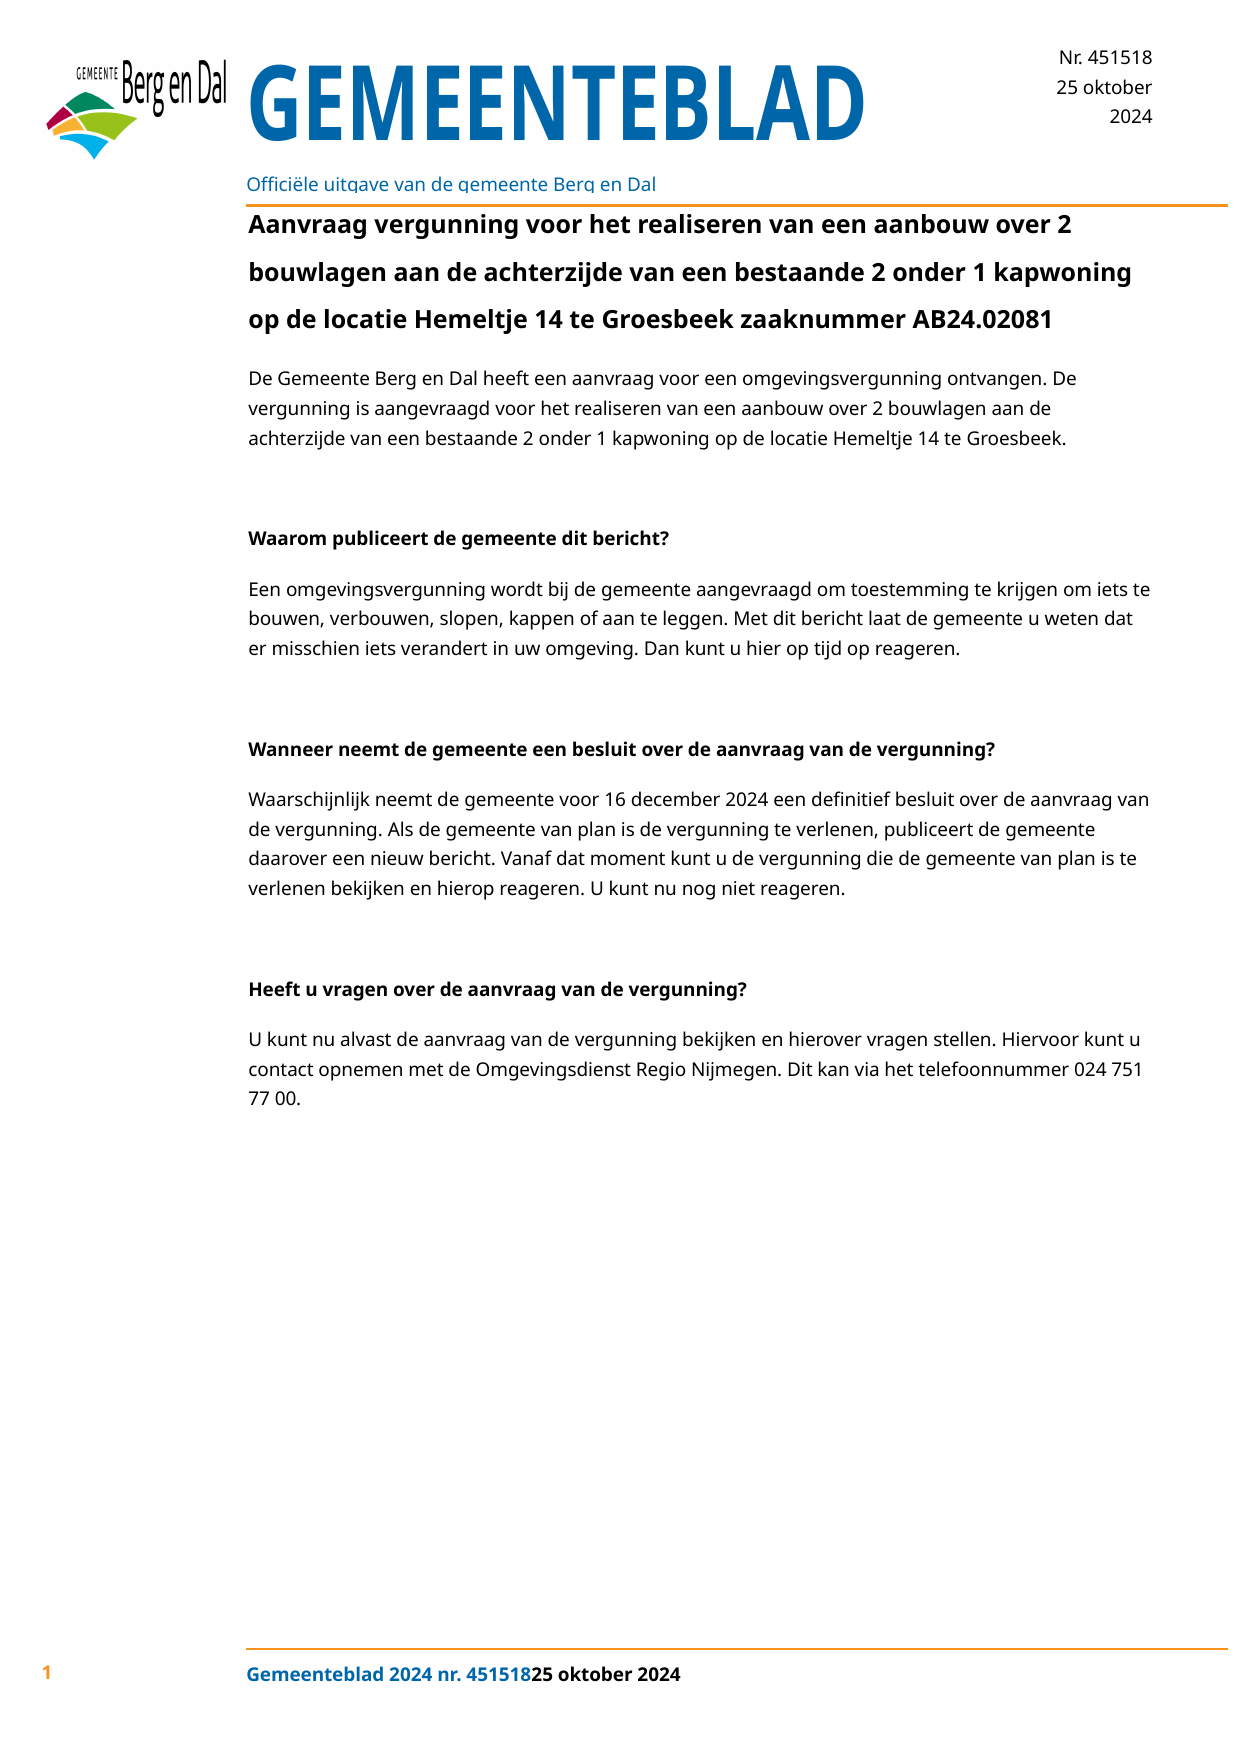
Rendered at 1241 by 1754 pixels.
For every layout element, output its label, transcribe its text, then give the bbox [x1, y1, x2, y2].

text U kunt nu alvast de aanvraag van de vergunning bekijken en hierover vragen stellen. Hiervoor kunt u contact opnemen met de Omgevingsdienst Regio Nijmegen. Dit kan via het telefoonnummer 024 751 77 00. [248, 1026, 1152, 1111]
text Heeft u vragen over de aanvraag van de vergunning? [248, 976, 1152, 1002]
text Waarschijnlijk neemt de gemeente voor 16 december 2024 een definitief besluit over de aanvraag van de vergunning. Als de gemeente van plan is de vergunning te verlenen, publiceert de gemeente daarover een nieuw bericht. Vanaf dat moment kunt u de vergunning die de gemeente van plan is te verlenen bekijken en hierop reageren. U kunt nu nog niet reageren. [248, 786, 1152, 901]
text De Gemeente Berg en Dal heeft een aanvraag voor een omgevingsvergunning ontvangen. De vergunning is aangevraagd voor het realiseren van een aanbouw over 2 bouwlagen aan de achterzijde van een bestaande 2 onder 1 kapwoning op de locatie Hemeltje 14 te Groesbeek. [248, 366, 1152, 450]
text Een omgevingsvergunning wordt bij de gemeente aangevraagd om toestemming te krijgen om iets te bouwen, verbouwen, slopen, kappen of aan te leggen. Met dit bericht laat de gemeente u weten dat er misschien iets verandert in uw omgeving. Dan kunt u hier op tijd op reageren. [248, 576, 1152, 661]
picture [41, 47, 231, 172]
text Waarom publiceert de gemeente dit bericht? [248, 526, 1152, 551]
text Wanneer neemt de gemeente een besluit over de aanvraag van de vergunning? [248, 736, 1152, 762]
text Aanvraag vergunning voor het realiseren van een aanbouw over 2 bouwlagen aan de achterzijde van een bestaande 2 onder 1 kapwoning op de locatie Hemeltje 14 te Groesbeek zaaknummer AB24.02081 [248, 207, 1152, 336]
